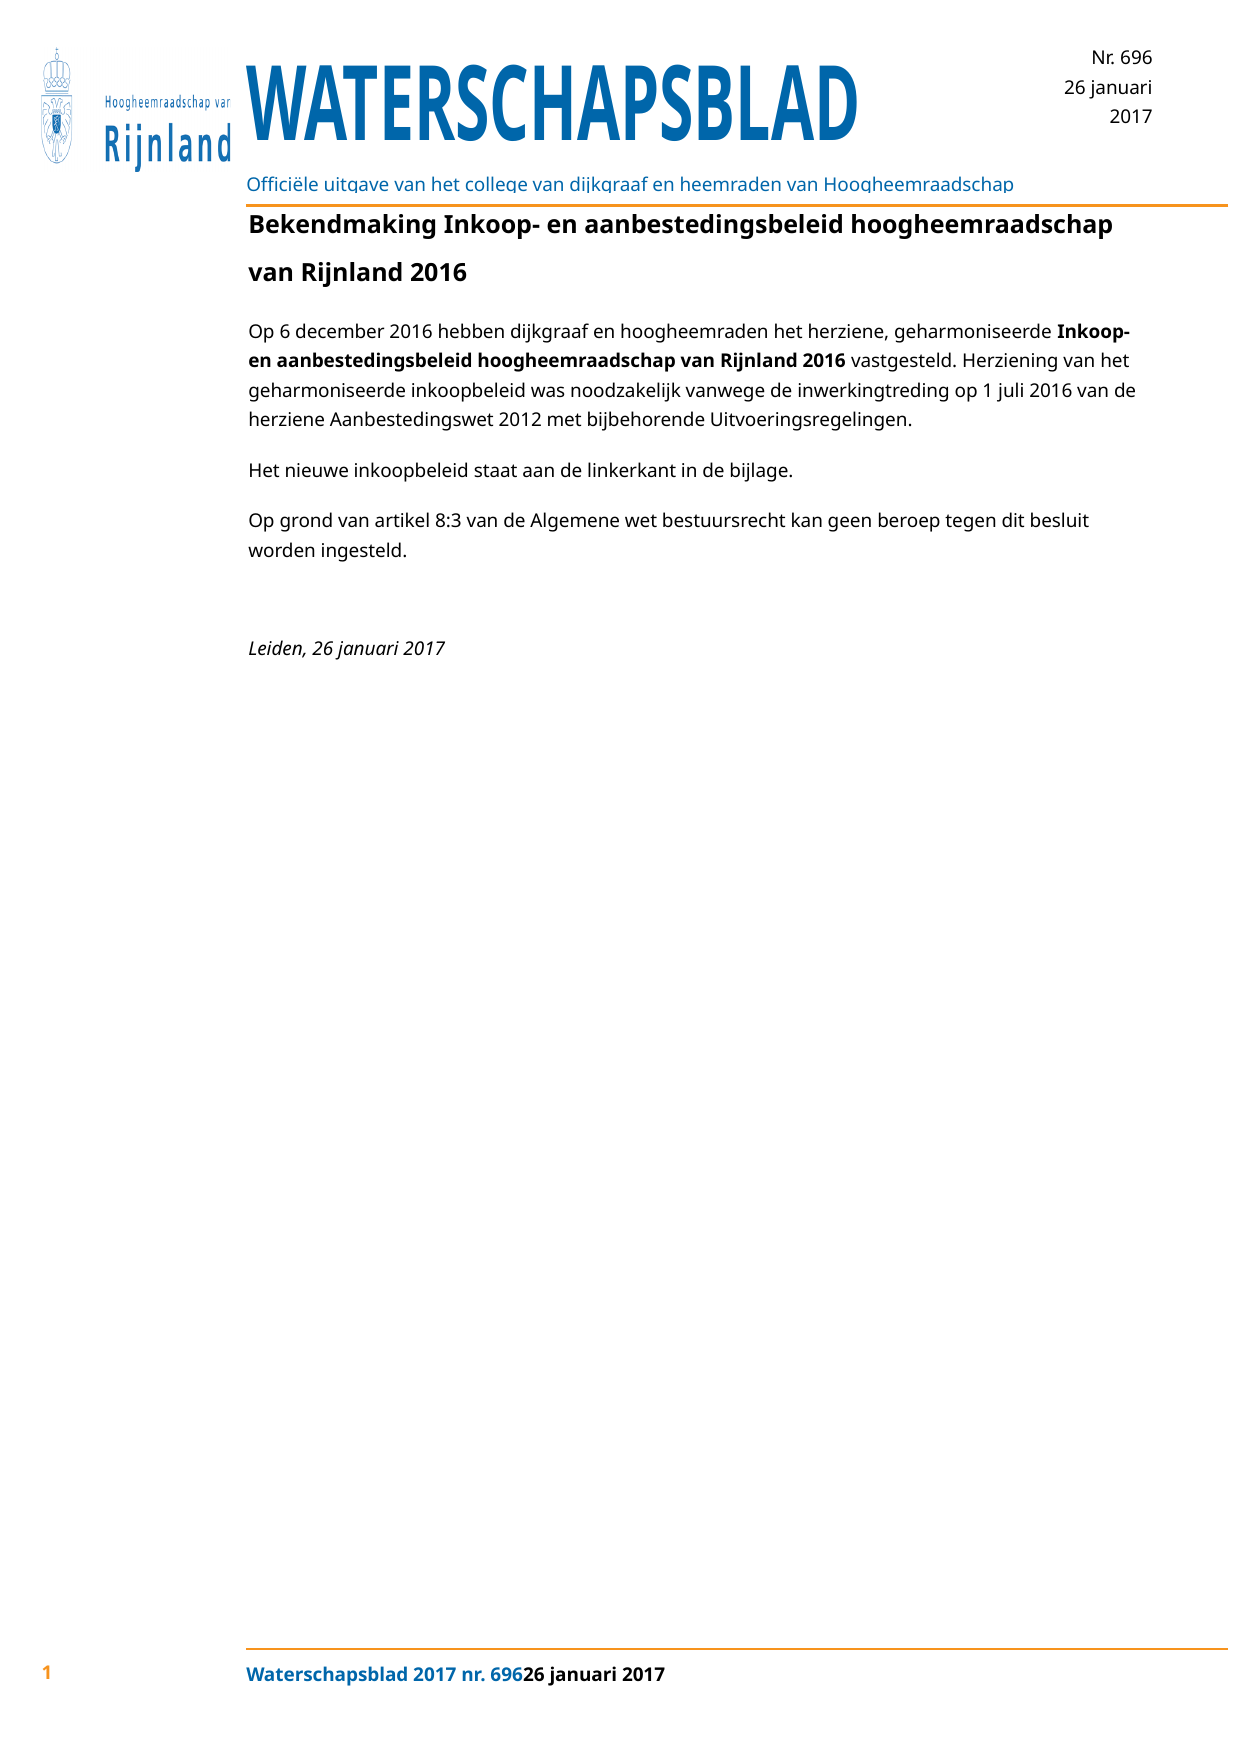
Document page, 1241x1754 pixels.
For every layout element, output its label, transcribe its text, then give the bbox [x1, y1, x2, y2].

text Het nieuwe inkoopbeleid staat aan de linkerkant in de bijlage. [248, 457, 1152, 483]
text Leiden, 26 januari 2017 [248, 635, 1152, 661]
picture [41, 47, 231, 172]
text Op grond van artikel 8:3 van de Algemene wet bestuursrecht kan geen beroep tegen dit besluit worden ingesteld. [248, 507, 1152, 563]
text Bekendmaking Inkoop- en aanbestedingsbeleid hoogheemraadschap van Rijnland 2016 [248, 207, 1152, 288]
text Op 6 december 2016 hebben dijkgraaf en hoogheemraden het herziene, geharmoniseerde Inkoop- en aanbestedingsbeleid hoogheemraadschap van Rijnland 2016 vastgesteld. Herziening van het geharmoniseerde inkoopbeleid was noodzakelijk vanwege de inwerkingtreding op 1 juli 2016 van de herziene Aanbestedingswet 2012 met bijbehorende Uitvoeringsregelingen. [248, 318, 1152, 432]
